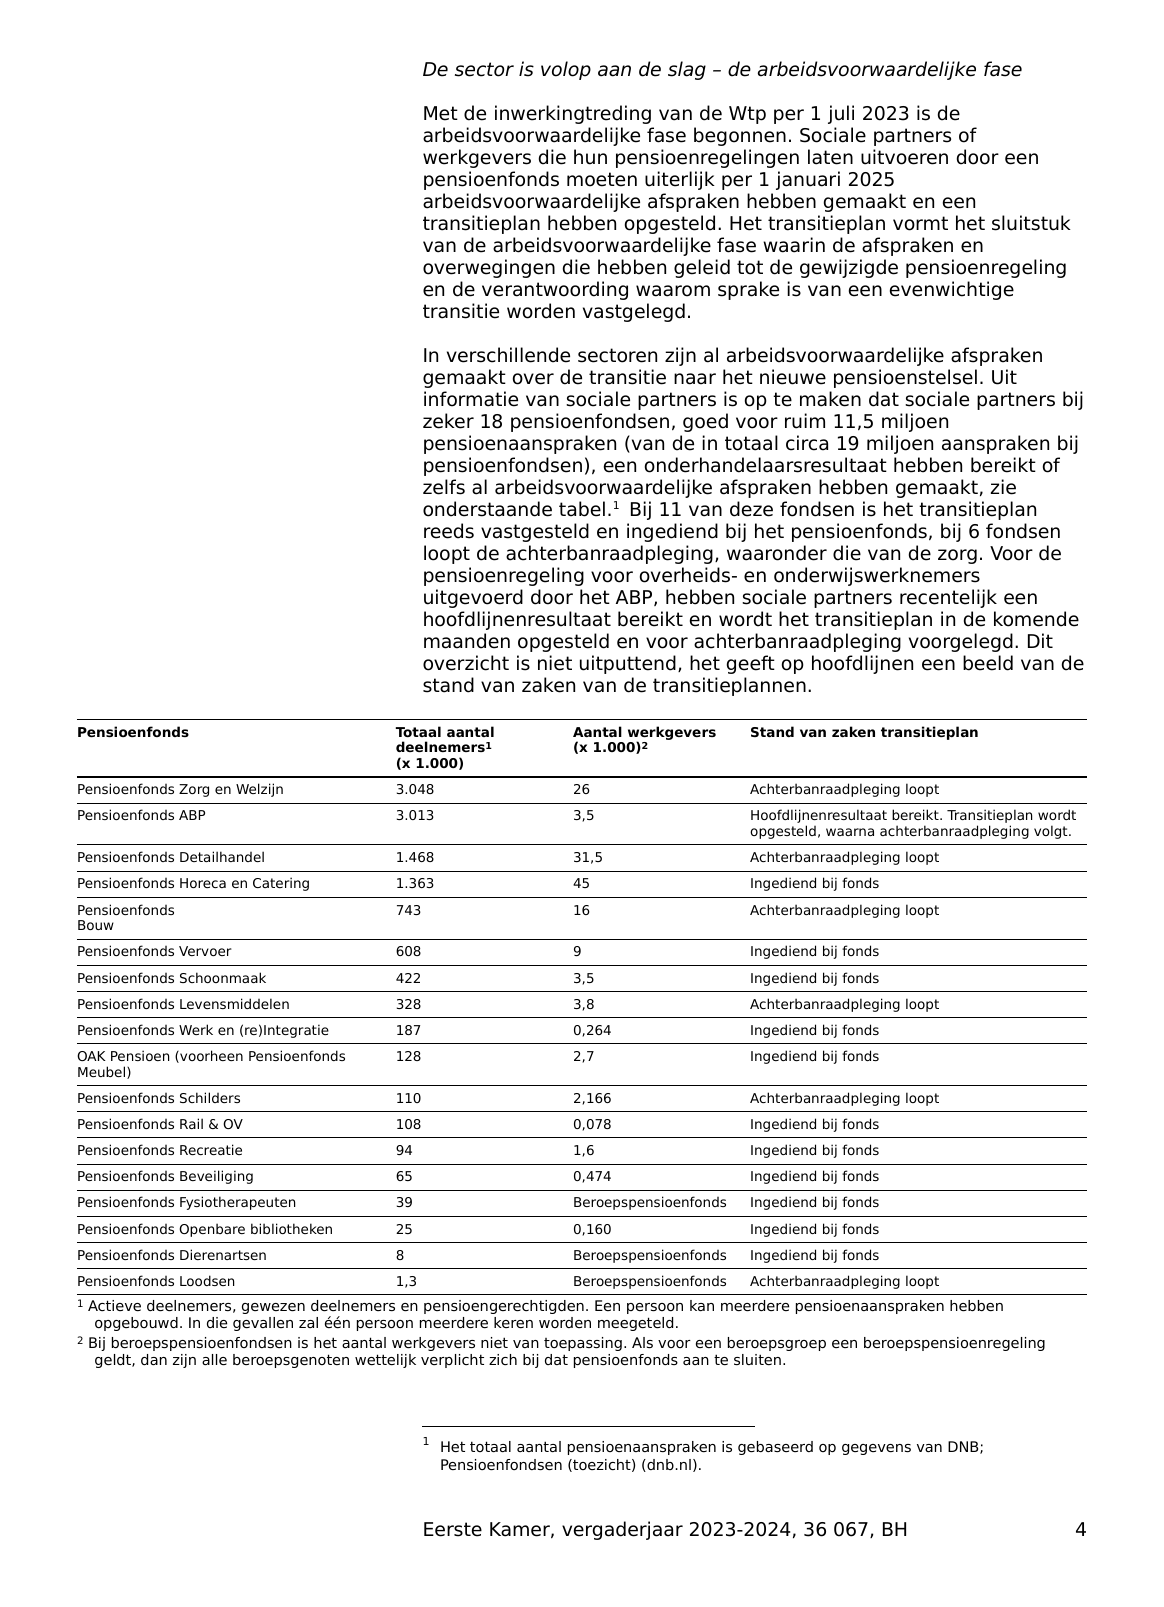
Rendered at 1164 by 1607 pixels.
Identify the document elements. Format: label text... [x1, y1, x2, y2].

table_cell 128 [390, 1044, 567, 1085]
table_cell Achterbanraadpleging loopt [744, 992, 1087, 1017]
table_cell Pensioenfonds Vervoer [77, 940, 390, 965]
table_cell 16 [567, 898, 744, 938]
table_cell Pensioenfonds Openbare bibliotheken [77, 1217, 390, 1242]
table_cell 94 [390, 1138, 567, 1163]
table_cell Beroepspensioenfonds [567, 1191, 744, 1216]
table_cell Achterbanraadpleging loopt [744, 845, 1087, 871]
table_cell 110 [390, 1086, 567, 1111]
table_cell Pensioenfonds Fysiotherapeuten [77, 1191, 390, 1216]
table_cell 0,264 [567, 1018, 744, 1043]
table_cell Pensioenfonds Zorg en Welzijn [77, 778, 390, 802]
table_cell 3.048 [390, 778, 567, 802]
table_cell 108 [390, 1112, 567, 1137]
table_cell 1,3 [390, 1269, 567, 1294]
table_cell 9 [567, 940, 744, 965]
table_cell Pensioenfonds Detailhandel [77, 845, 390, 871]
table_cell Pensioenfonds Loodsen [77, 1269, 390, 1294]
table_cell 743 [390, 898, 567, 938]
table_cell 328 [390, 992, 567, 1017]
table_cell 1 Actieve deelnemers, gewezen deelnemers en pensioengerechtigden. Een persoon kan meerdere pensioenaanspraken hebben opgebouwd. In die gevallen zal één persoon meerdere keren worden meegeteld. 2 Bij beroepspensioenfondsen is het aantal werkgevers niet van toepassing. Als voor een beroepsgroep een beroepspensioenregeling geldt, dan zijn alle beroepsgenoten wettelijk verplicht zich bij dat pensioenfonds aan te sluiten. [77, 1295, 1087, 1368]
table_cell Pensioenfonds Werk en (re)Integratie [77, 1018, 390, 1043]
table_cell 65 [390, 1165, 567, 1189]
table_cell 3,5 [567, 804, 744, 844]
text Het totaal aantal pensioenaanspraken is gebaseerd op gegevens van DNB; Pensioenfondsen (toezicht) (dnb.nl). [422, 1435, 1087, 1474]
table_cell Hoofdlijnenresultaat bereikt. Transitieplan wordt opgesteld, waarna achterbanraadpleging volgt. [744, 804, 1087, 844]
table_cell Achterbanraadpleging loopt [744, 898, 1087, 938]
table_cell Achterbanraadpleging loopt [744, 1086, 1087, 1111]
table_cell 0,474 [567, 1165, 744, 1189]
text Met de inwerkingtreding van de Wtp per 1 juli 2023 is de arbeidsvoorwaardelijke fase begonnen. Sociale partners of werkgevers die hun pensioenregelingen laten uitvoeren door een pensioenfonds moeten uiterlijk per 1 januari 2025 arbeidsvoorwaardelijke afspraken hebben gemaakt en een transitieplan hebben opgesteld. Het transitieplan vormt het sluitstuk van de arbeidsvoorwaardelijke fase waarin de afspraken en overwegingen die hebben geleid tot de gewijzigde pensioenregeling en de verantwoording waarom sprake is van een evenwichtige transitie worden vastgelegd. [422, 103, 1087, 323]
table_cell 608 [390, 940, 567, 965]
table_cell Achterbanraadpleging loopt [744, 778, 1087, 802]
table_cell Ingediend bij fonds [744, 1018, 1087, 1043]
table_header Totaal aantal deelnemers1 (x 1.000) [390, 720, 567, 776]
table_header Pensioenfonds [77, 720, 390, 776]
table_cell 3,5 [567, 966, 744, 991]
table_cell 8 [390, 1243, 567, 1268]
table_cell 3.013 [390, 804, 567, 844]
subtitle De sector is volop aan de slag – de arbeidsvoorwaardelijke fase [422, 59, 1087, 81]
table_cell Ingediend bij fonds [744, 1112, 1087, 1137]
table_cell Pensioenfonds Beveiliging [77, 1165, 390, 1189]
table_cell Pensioenfonds Schilders [77, 1086, 390, 1111]
table_cell Pensioenfonds Rail & OV [77, 1112, 390, 1137]
table_cell Pensioenfonds Recreatie [77, 1138, 390, 1163]
table_cell Ingediend bij fonds [744, 1191, 1087, 1216]
table_cell 39 [390, 1191, 567, 1216]
table_cell 0,078 [567, 1112, 744, 1137]
table_cell 25 [390, 1217, 567, 1242]
table_cell Ingediend bij fonds [744, 872, 1087, 897]
table_cell Ingediend bij fonds [744, 1217, 1087, 1242]
table_cell 2,7 [567, 1044, 744, 1085]
table_cell Pensioenfonds ABP [77, 804, 390, 844]
table_cell 1,6 [567, 1138, 744, 1163]
table_cell Pensioenfonds Schoonmaak [77, 966, 390, 991]
table_cell Ingediend bij fonds [744, 1138, 1087, 1163]
text In verschillende sectoren zijn al arbeidsvoorwaardelijke afspraken gemaakt over de transitie naar het nieuwe pensioenstelsel. Uit informatie van sociale partners is op te maken dat sociale partners bij zeker 18 pensioenfondsen, goed voor ruim 11,5 miljoen pensioenaanspraken (van de in totaal circa 19 miljoen aanspraken bij pensioenfondsen), een onderhandelaarsresultaat hebben bereikt of zelfs al arbeidsvoorwaardelijke afspraken hebben gemaakt, zie onderstaande tabel. Bij 11 van deze fondsen is het transitieplan reeds vastgesteld en ingediend bij het pensioenfonds, bij 6 fondsen loopt de achterbanraadpleging, waaronder die van de zorg. Voor de pensioenregeling voor overheids- en onderwijswerknemers uitgevoerd door het ABP, hebben sociale partners recentelijk een hoofdlijnenresultaat bereikt en wordt het transitieplan in de komende maanden opgesteld en voor achterbanraadpleging voorgelegd. Dit overzicht is niet uitputtend, het geeft op hoofdlijnen een beeld van de stand van zaken van de transitieplannen. [422, 345, 1087, 697]
table_cell Ingediend bij fonds [744, 1243, 1087, 1268]
table_cell Ingediend bij fonds [744, 966, 1087, 991]
table_cell OAK Pensioen (voorheen Pensioenfonds Meubel) [77, 1044, 390, 1085]
table_header Aantal werkgevers (x 1.000)2 [567, 720, 744, 776]
table_cell Pensioenfonds Dierenartsen [77, 1243, 390, 1268]
table_cell 3,8 [567, 992, 744, 1017]
table_cell 1.468 [390, 845, 567, 871]
table_cell 422 [390, 966, 567, 991]
table_cell Beroepspensioenfonds [567, 1269, 744, 1294]
table_cell Achterbanraadpleging loopt [744, 1269, 1087, 1294]
table_cell 45 [567, 872, 744, 897]
table_cell 1.363 [390, 872, 567, 897]
table_cell 2,166 [567, 1086, 744, 1111]
table_header Stand van zaken transitieplan [744, 720, 1087, 776]
table_cell Beroepspensioenfonds [567, 1243, 744, 1268]
table_cell Pensioenfonds Levensmiddelen [77, 992, 390, 1017]
table_cell Ingediend bij fonds [744, 1165, 1087, 1189]
table_cell 26 [567, 778, 744, 802]
table_cell 31,5 [567, 845, 744, 871]
table_cell Ingediend bij fonds [744, 1044, 1087, 1085]
table_cell 0,160 [567, 1217, 744, 1242]
table_cell 187 [390, 1018, 567, 1043]
table_cell Pensioenfonds Bouw [77, 898, 390, 938]
table_cell Ingediend bij fonds [744, 940, 1087, 965]
table_cell Pensioenfonds Horeca en Catering [77, 872, 390, 897]
